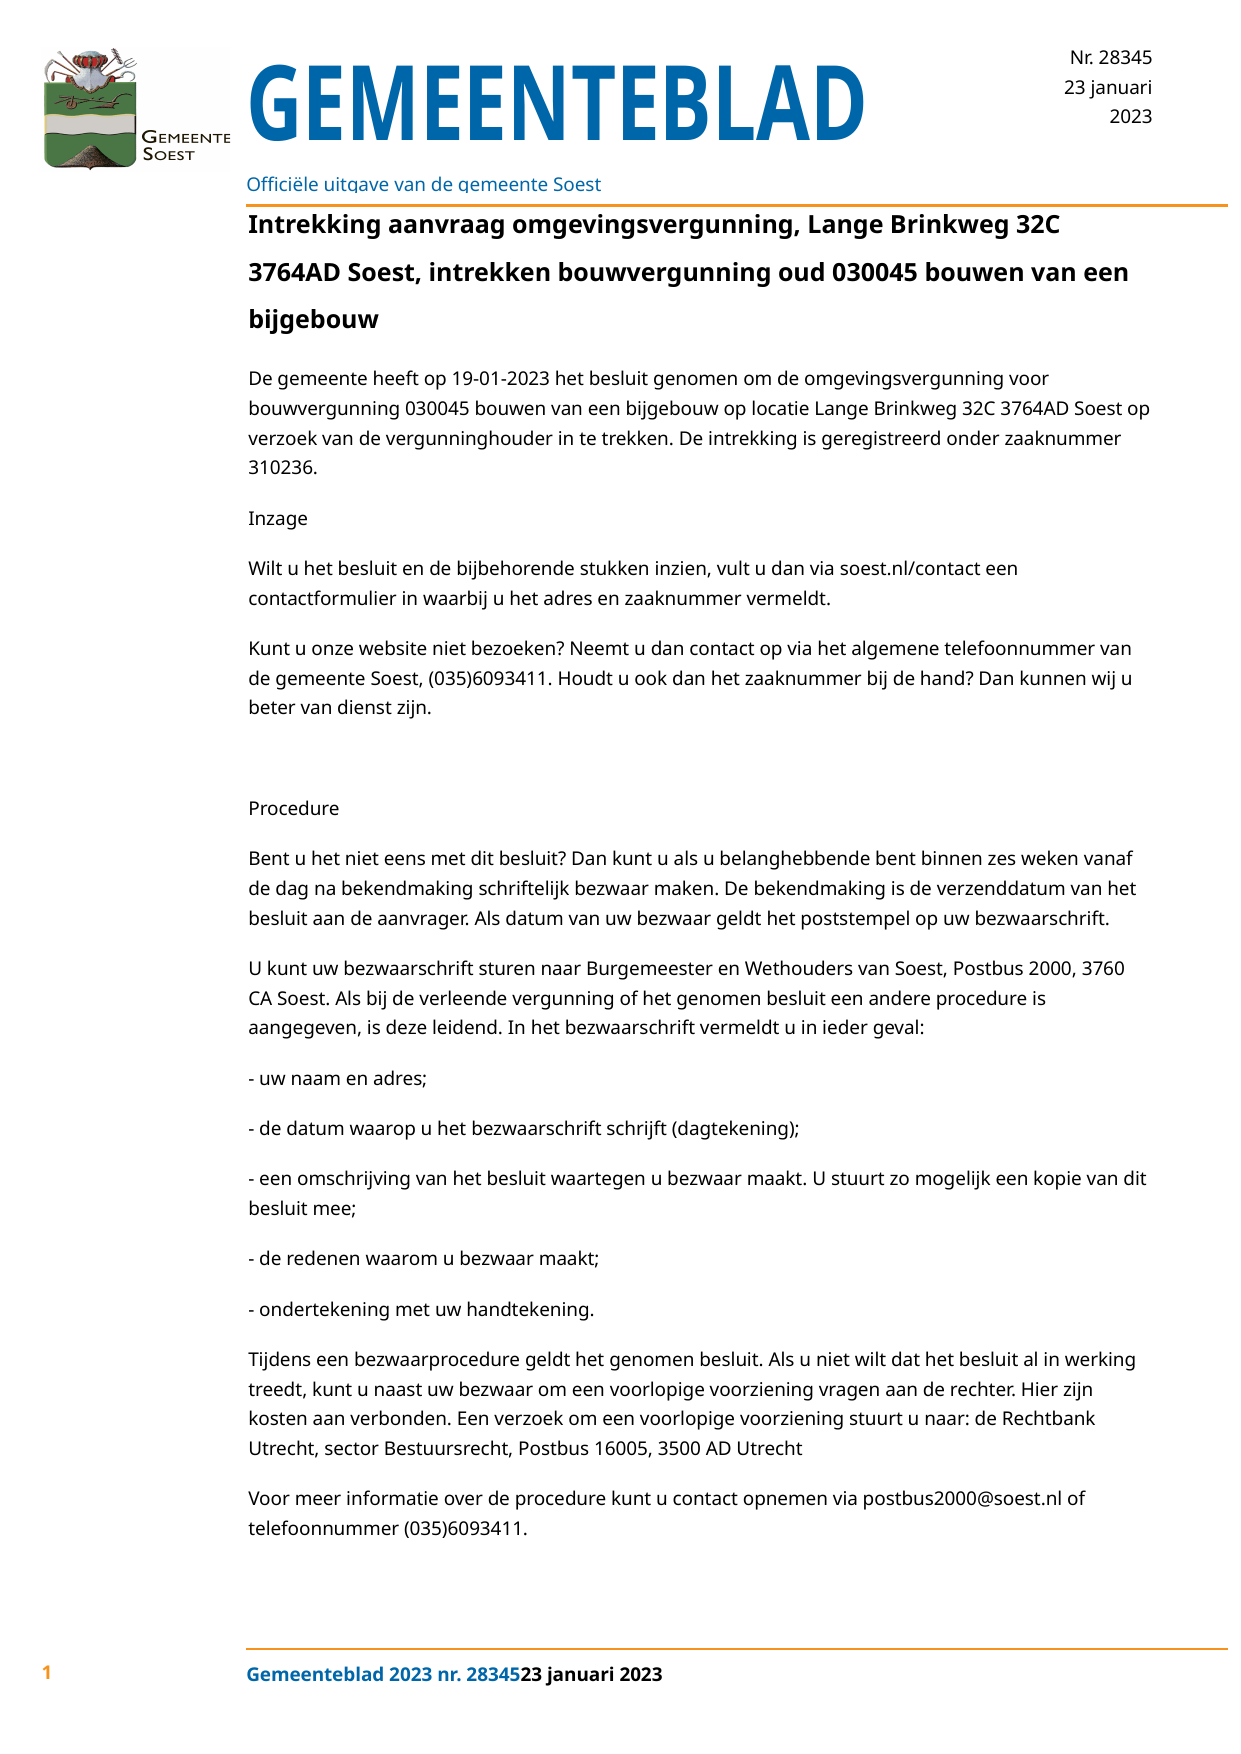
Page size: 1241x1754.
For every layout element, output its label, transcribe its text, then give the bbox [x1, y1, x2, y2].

text Procedure [248, 795, 1152, 821]
text Voor meer informatie over de procedure kunt u contact opnemen via postbus2000@soest.nl of telefoonnummer (035)6093411. [248, 1486, 1152, 1541]
text - ondertekening met uw handtekening. [248, 1296, 1152, 1322]
text Intrekking aanvraag omgevingsvergunning, Lange Brinkweg 32C 3764AD Soest, intrekken bouwvergunning oud 030045 bouwen van een bijgebouw [248, 207, 1152, 336]
text - uw naam en adres; [248, 1065, 1152, 1090]
text Inzage [248, 505, 1152, 530]
text - een omschrijving van het besluit waartegen u bezwaar maakt. U stuurt zo mogelijk een kopie van dit besluit mee; [248, 1166, 1152, 1221]
text Wilt u het besluit en de bijbehorende stukken inzien, vult u dan via soest.nl/contact een contactformulier in waarbij u het adres en zaaknummer vermeldt. [248, 555, 1152, 610]
text Tijdens een bezwaarprocedure geldt het genomen besluit. Als u niet wilt dat het besluit al in werking treedt, kunt u naast uw bezwaar om een voorlopige voorziening vragen aan de rechter. Hier zijn kosten aan verbonden. Een verzoek om een voorlopige voorziening stuurt u naar: de Rechtbank Utrecht, sector Bestuursrecht, Postbus 16005, 3500 AD Utrecht [248, 1346, 1152, 1461]
text Kunt u onze website niet bezoeken? Neemt u dan contact op via het algemene telefoonnummer van de gemeente Soest, (035)6093411. Houdt u ook dan het zaaknummer bij de hand? Dan kunnen wij u beter van dienst zijn. [248, 635, 1152, 720]
text De gemeente heeft op 19-01-2023 het besluit genomen om de omgevingsvergunning voor bouwvergunning 030045 bouwen van een bijgebouw op locatie Lange Brinkweg 32C 3764AD Soest op verzoek van de vergunninghouder in te trekken. De intrekking is geregistreerd onder zaaknummer 310236. [248, 366, 1152, 480]
text - de redenen waarom u bezwaar maakt; [248, 1246, 1152, 1271]
text U kunt uw bezwaarschrift sturen naar Burgemeester en Wethouders van Soest, Postbus 2000, 3760 CA Soest. Als bij de verleende vergunning of het genomen besluit een andere procedure is aangegeven, is deze leidend. In het bezwaarschrift vermeldt u in ieder geval: [248, 955, 1152, 1040]
text - de datum waarop u het bezwaarschrift schrijft (dagtekening); [248, 1115, 1152, 1141]
picture [41, 47, 231, 172]
text Bent u het niet eens met dit besluit? Dan kunt u als u belanghebbende bent binnen zes weken vanaf de dag na bekendmaking schriftelijk bezwaar maken. De bekendmaking is de verzenddatum van het besluit aan de aanvrager. Als datum van uw bezwaar geldt het poststempel op uw bezwaarschrift. [248, 846, 1152, 930]
